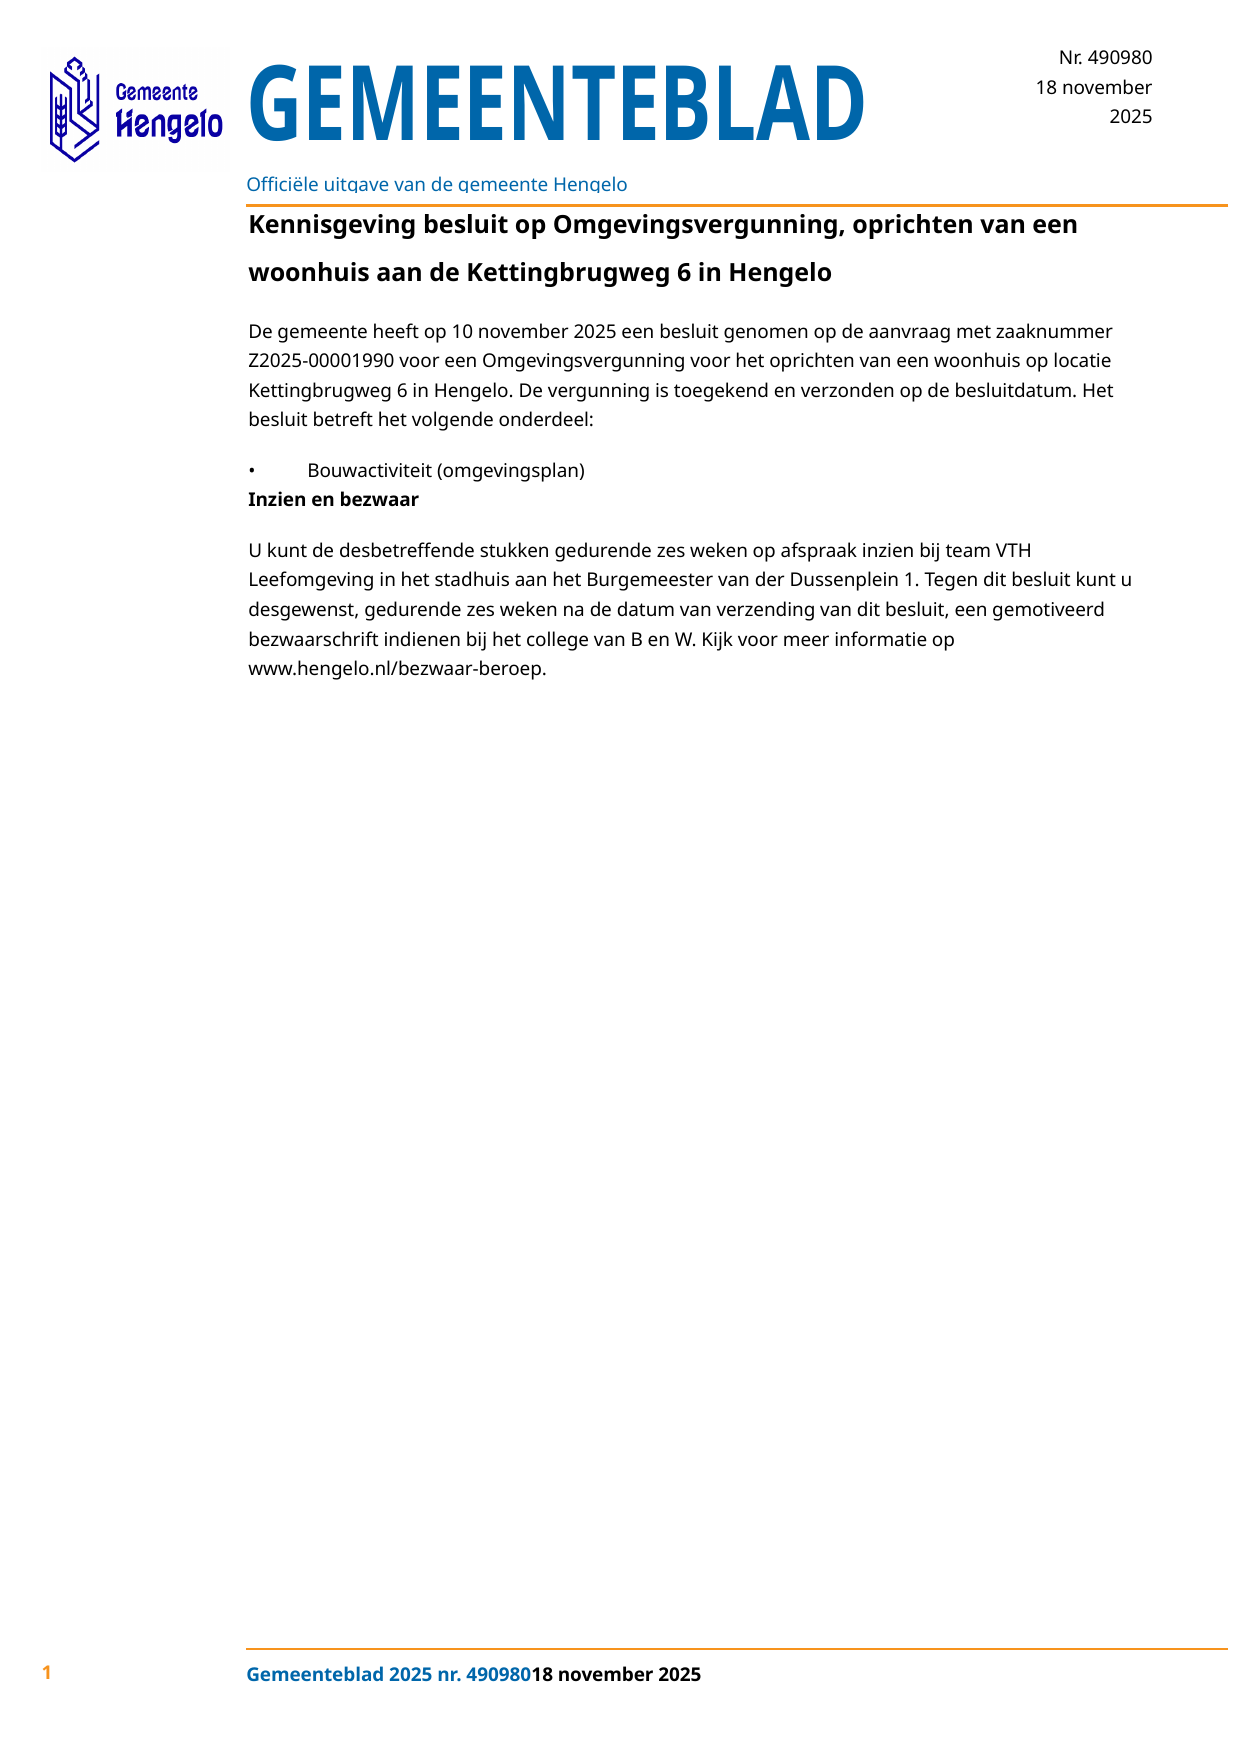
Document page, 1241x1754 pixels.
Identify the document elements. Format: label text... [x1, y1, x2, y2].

text U kunt de desbetreffende stukken gedurende zes weken op afspraak inzien bij team VTH Leefomgeving in het stadhuis aan het Burgemeester van der Dussenplein 1. Tegen dit besluit kunt u desgewenst, gedurende zes weken na de datum van verzending van dit besluit, een gemotiveerd bezwaarschrift indienen bij het college van B en W. Kijk voor meer informatie op www.hengelo.nl/bezwaar-beroep. [248, 537, 1152, 681]
text De gemeente heeft op 10 november 2025 een besluit genomen op de aanvraag met zaaknummer Z2025-00001990 voor een Omgevingsvergunning voor het oprichten van een woonhuis op locatie Kettingbrugweg 6 in Hengelo. De vergunning is toegekend en verzonden op de besluitdatum. Het besluit betreft het volgende onderdeel: [248, 318, 1152, 432]
text Kennisgeving besluit op Omgevingsvergunning, oprichten van een woonhuis aan de Kettingbrugweg 6 in Hengelo [248, 207, 1152, 288]
picture [41, 47, 231, 172]
text Inzien en bezwaar [248, 487, 1152, 512]
list Bouwactiviteit (omgevingsplan) [248, 457, 1152, 483]
